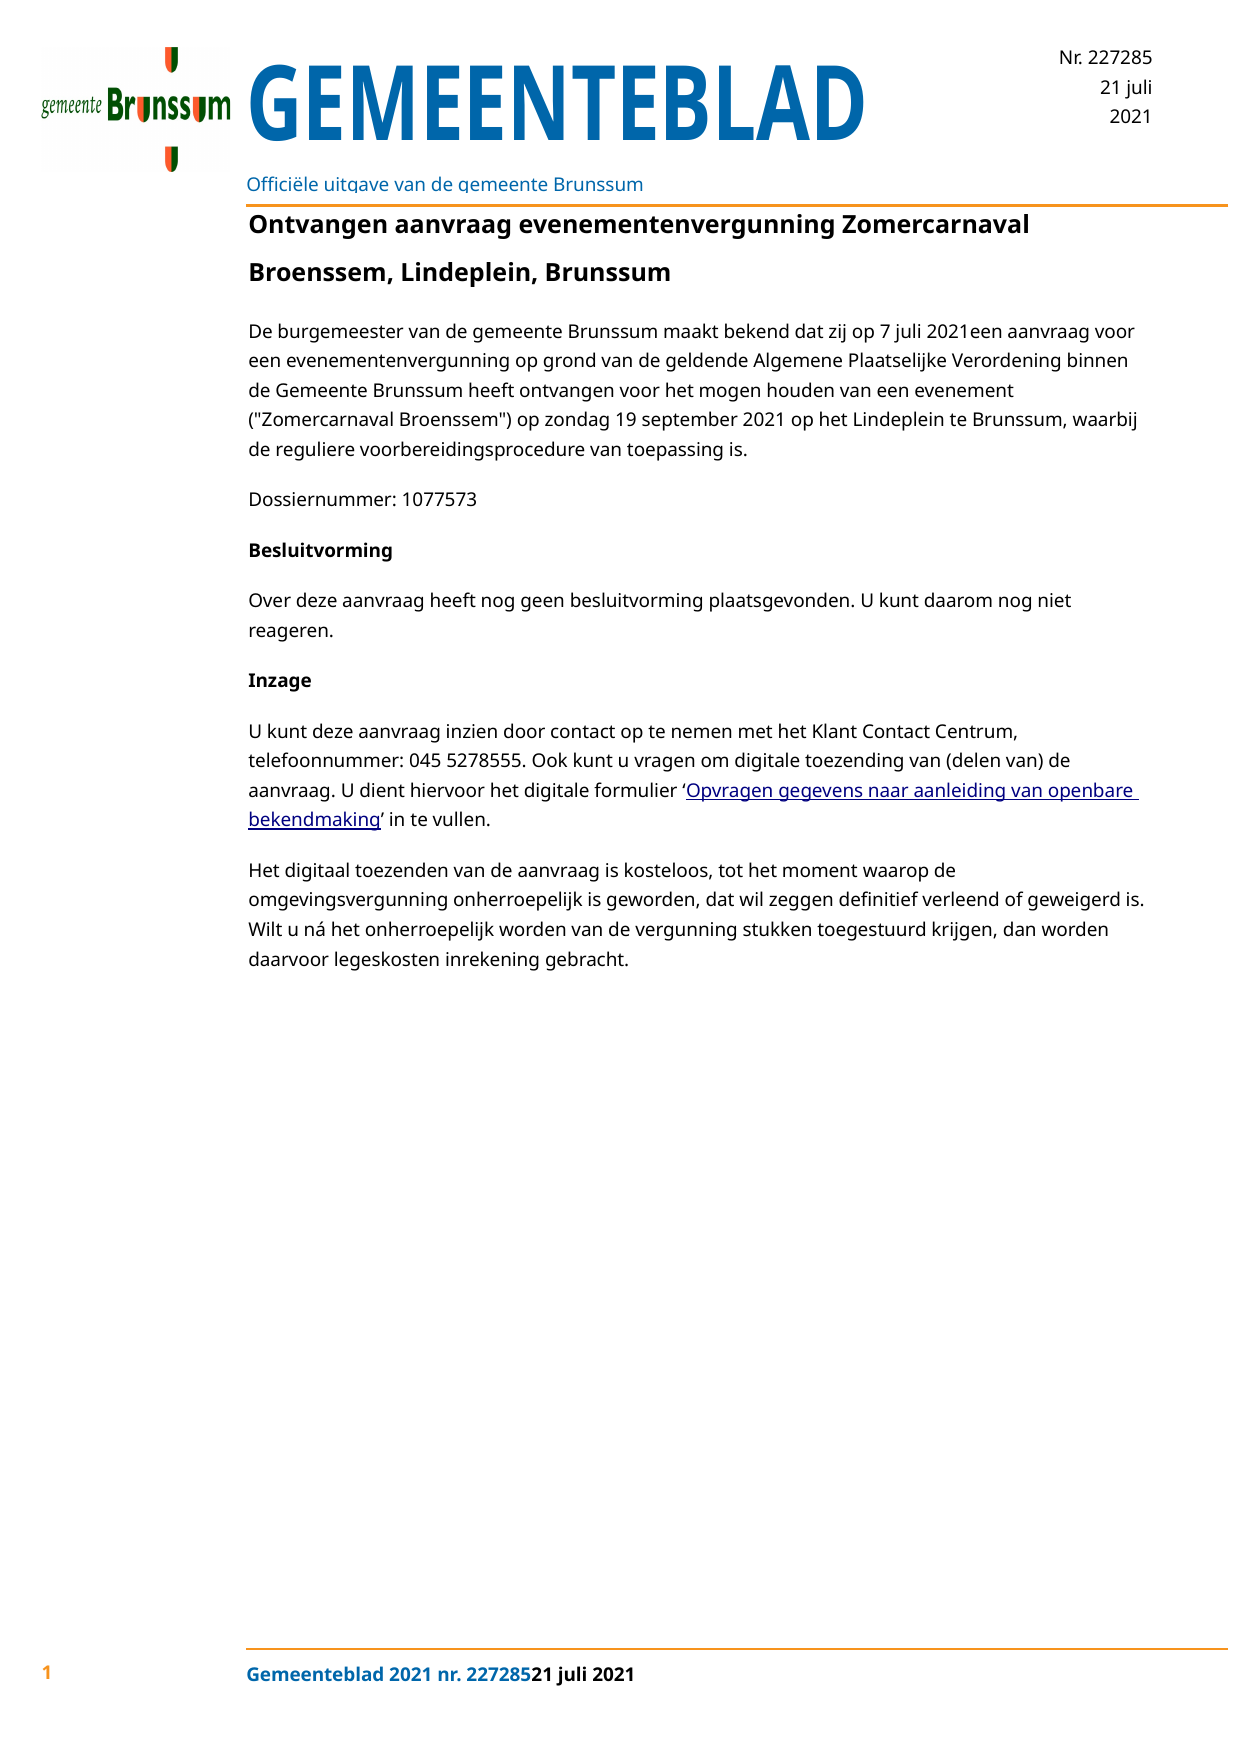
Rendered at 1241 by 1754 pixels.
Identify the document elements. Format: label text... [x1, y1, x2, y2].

text Besluitvorming [248, 537, 1152, 563]
text Het digitaal toezenden van de aanvraag is kosteloos, tot het moment waarop de omgevingsvergunning onherroepelijk is geworden, dat wil zeggen definitief verleend of geweigerd is. Wilt u ná het onherroepelijk worden van de vergunning stukken toegestuurd krijgen, dan worden daarvoor legeskosten inrekening gebracht. [248, 857, 1152, 972]
text De burgemeester van de gemeente Brunssum maakt bekend dat zij op 7 juli 2021een aanvraag voor een evenementenvergunning op grond van de geldende Algemene Plaatselijke Verordening binnen de Gemeente Brunssum heeft ontvangen voor het mogen houden van een evenement ("Zomercarnaval Broenssem") op zondag 19 september 2021 op het Lindeplein te Brunssum, waarbij de reguliere voorbereidingsprocedure van toepassing is. [248, 318, 1152, 462]
text U kunt deze aanvraag inzien door contact op te nemen met het Klant Contact Centrum, telefoonnummer: 045 5278555. Ook kunt u vragen om digitale toezending van (delen van) de aanvraag. U dient hiervoor het digitale formulier ‘Opvragen gegevens naar aanleiding van openbare bekendmaking’ in te vullen. [248, 718, 1152, 832]
text Ontvangen aanvraag evenementenvergunning Zomercarnaval Broenssem, Lindeplein, Brunssum [248, 207, 1152, 288]
text Dossiernummer: 1077573 [248, 487, 1152, 512]
picture [41, 47, 231, 172]
text Over deze aanvraag heeft nog geen besluitvorming plaatsgevonden. U kunt daarom nog niet reageren. [248, 587, 1152, 643]
text Inzage [248, 667, 1152, 693]
